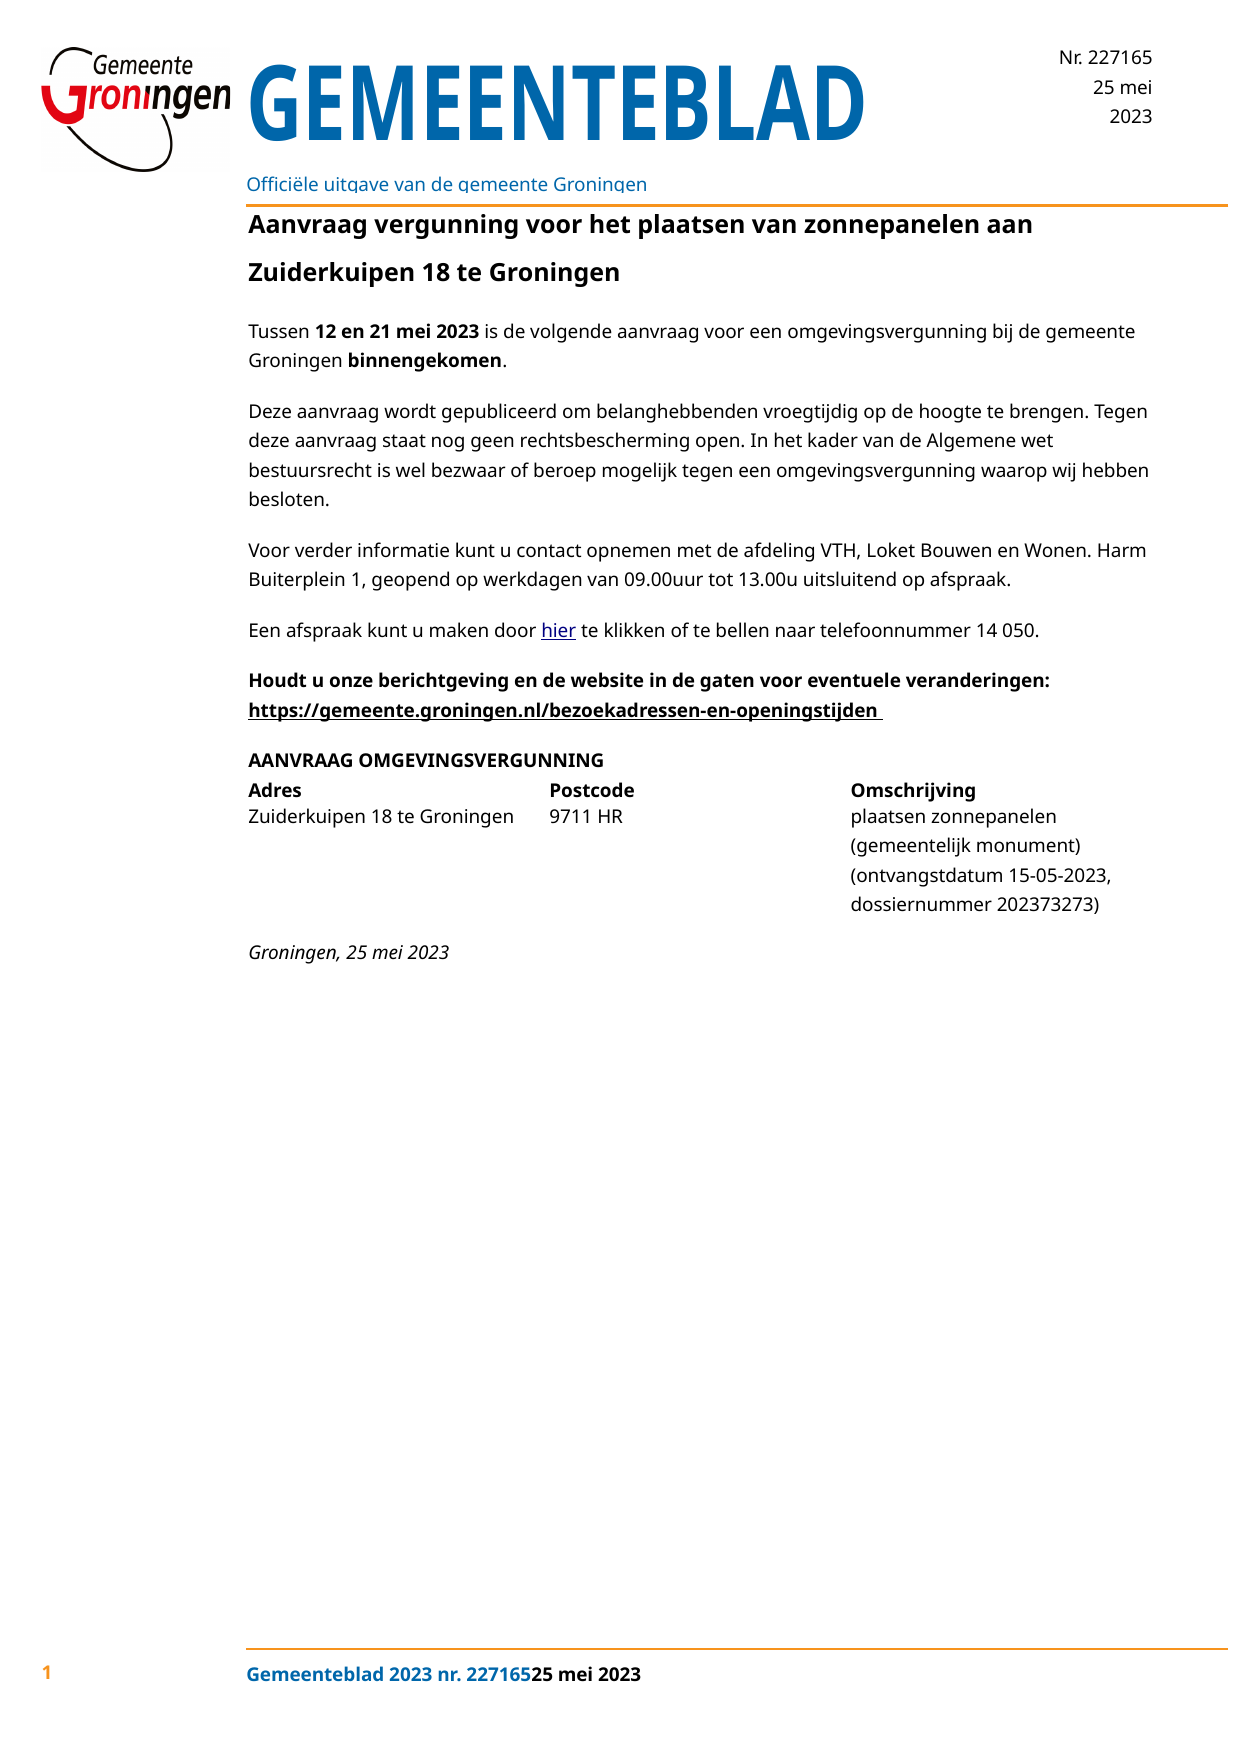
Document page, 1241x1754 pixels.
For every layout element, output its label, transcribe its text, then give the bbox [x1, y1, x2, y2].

text Voor verder informatie kunt u contact opnemen met de afdeling VTH, Loket Bouwen en Wonen. Harm Buiterplein 1, geopend op werkdagen van 09.00uur tot 13.00u uitsluitend op afspraak. [248, 537, 1152, 592]
picture [41, 47, 231, 172]
table_header Omschrijving [850, 777, 1152, 803]
text Een afspraak kunt u maken door hier te klikken of te bellen naar telefoonnummer 14 050. [248, 617, 1152, 643]
table_cell plaatsen zonnepanelen (gemeentelijk monument) (ontvangstdatum 15-05-2023, dossiernummer 202373273) [850, 803, 1152, 917]
table_header Adres [248, 777, 549, 803]
text Tussen 12 en 21 mei 2023 is de volgende aanvraag voor een omgevingsvergunning bij de gemeente Groningen binnengekomen. [248, 318, 1152, 373]
table_header Postcode [549, 777, 850, 803]
text Aanvraag vergunning voor het plaatsen van zonnepanelen aan Zuiderkuipen 18 te Groningen [248, 207, 1152, 288]
text Groningen, 25 mei 2023 [248, 939, 1152, 964]
table_cell Zuiderkuipen 18 te Groningen [248, 803, 549, 917]
text Deze aanvraag wordt gepubliceerd om belanghebbenden vroegtijdig op de hoogte te brengen. Tegen deze aanvraag staat nog geen rechtsbescherming open. In het kader van de Algemene wet bestuursrecht is wel bezwaar of beroep mogelijk tegen een omgevingsvergunning waarop wij hebben besloten. [248, 398, 1152, 512]
text AANVRAAG OMGEVINGSVERGUNNING [248, 747, 1152, 773]
table_cell 9711 HR [549, 803, 850, 917]
text Houdt u onze berichtgeving en de website in de gaten voor eventuele veranderingen: https://gemeente.groningen.nl/bezoekadressen-en-openingstijden [248, 667, 1152, 723]
